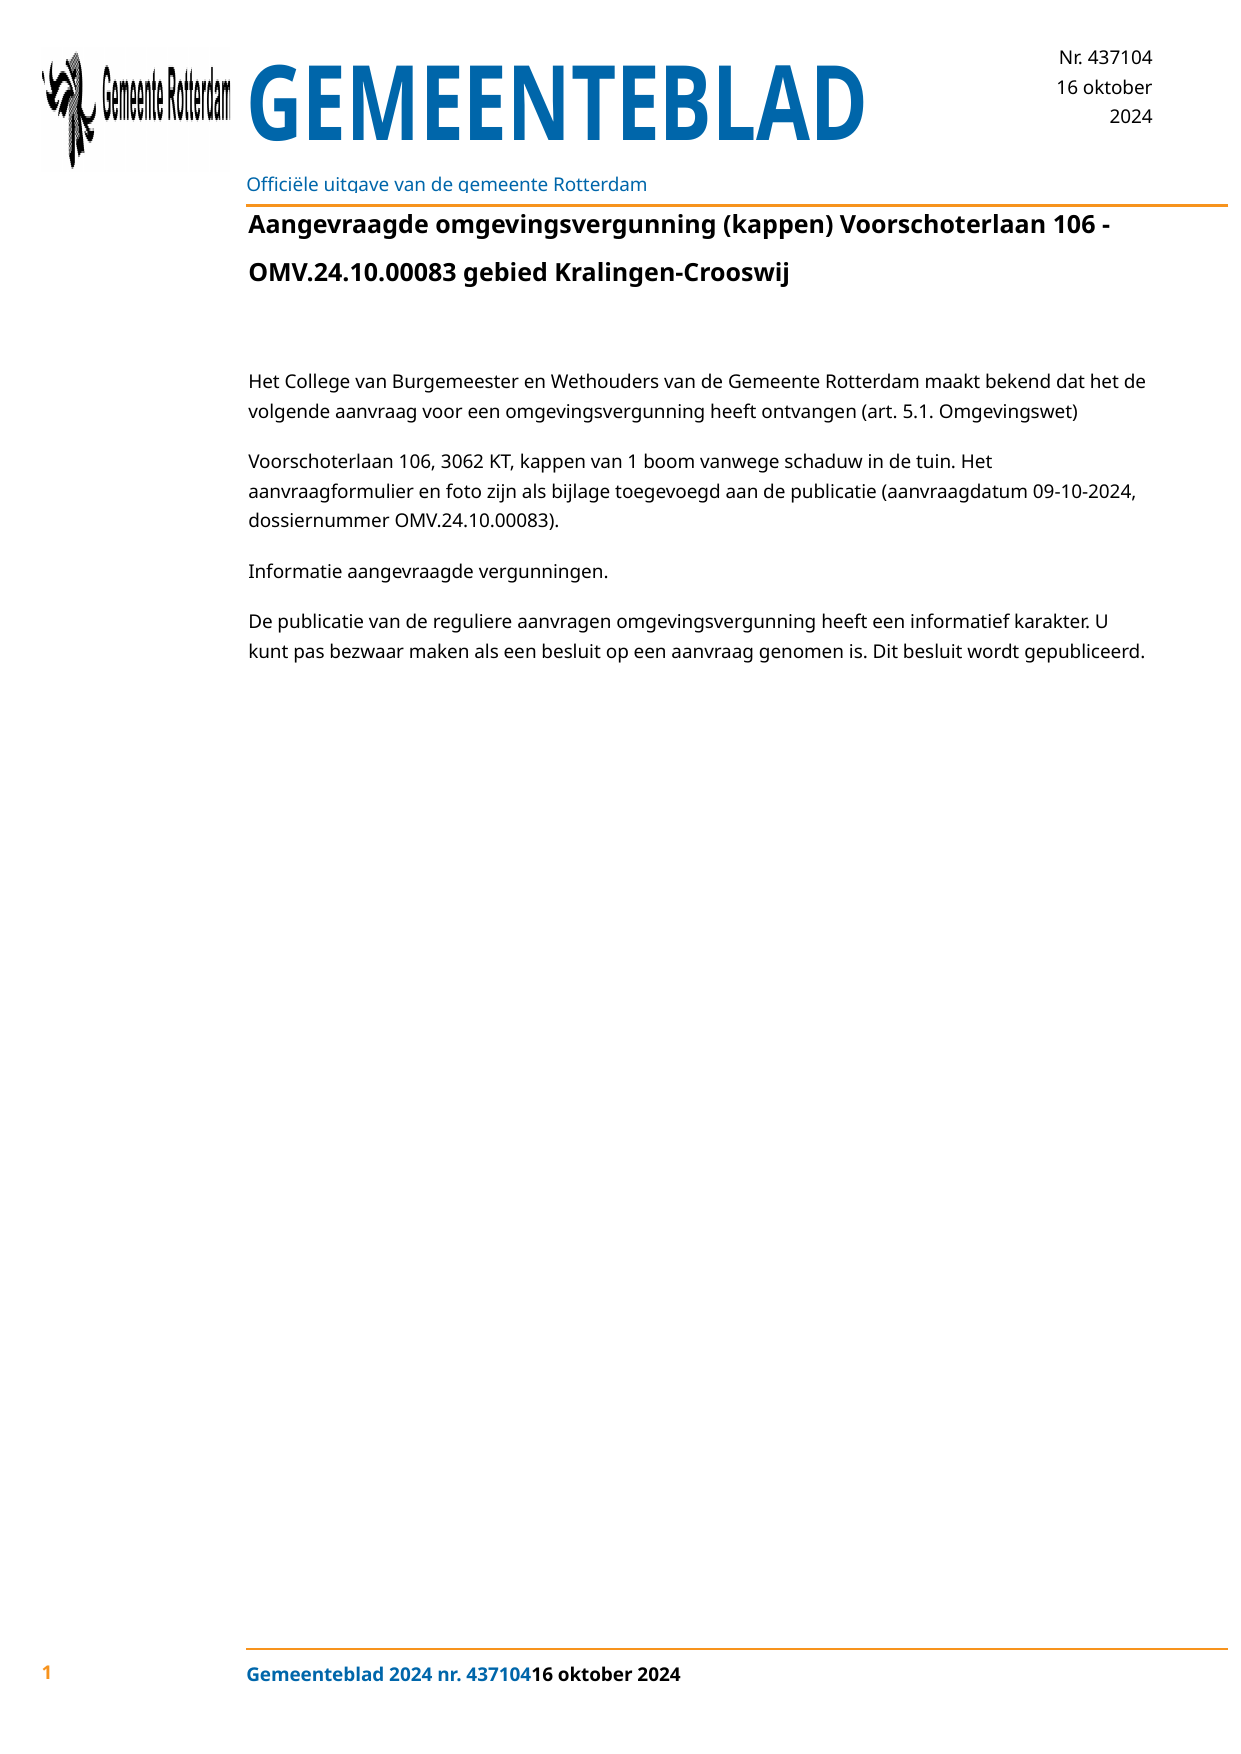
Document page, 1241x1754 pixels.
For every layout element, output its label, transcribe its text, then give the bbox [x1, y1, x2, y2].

text Het College van Burgemeester en Wethouders van de Gemeente Rotterdam maakt bekend dat het de volgende aanvraag voor een omgevingsvergunning heeft ontvangen (art. 5.1. Omgevingswet) [248, 368, 1152, 424]
text Informatie aangevraagde vergunningen. [248, 558, 1152, 584]
text Aangevraagde omgevingsvergunning (kappen) Voorschoterlaan 106 - OMV.24.10.00083 gebied Kralingen-Crooswij [248, 207, 1152, 288]
picture [41, 47, 231, 172]
text Voorschoterlaan 106, 3062 KT, kappen van 1 boom vanwege schaduw in de tuin. Het aanvraagformulier en foto zijn als bijlage toegevoegd aan de publicatie (aanvraagdatum 09-10-2024, dossiernummer OMV.24.10.00083). [248, 448, 1152, 533]
text De publicatie van de reguliere aanvragen omgevingsvergunning heeft een informatief karakter. U kunt pas bezwaar maken als een besluit op een aanvraag genomen is. Dit besluit wordt gepubliceerd. [248, 608, 1152, 664]
